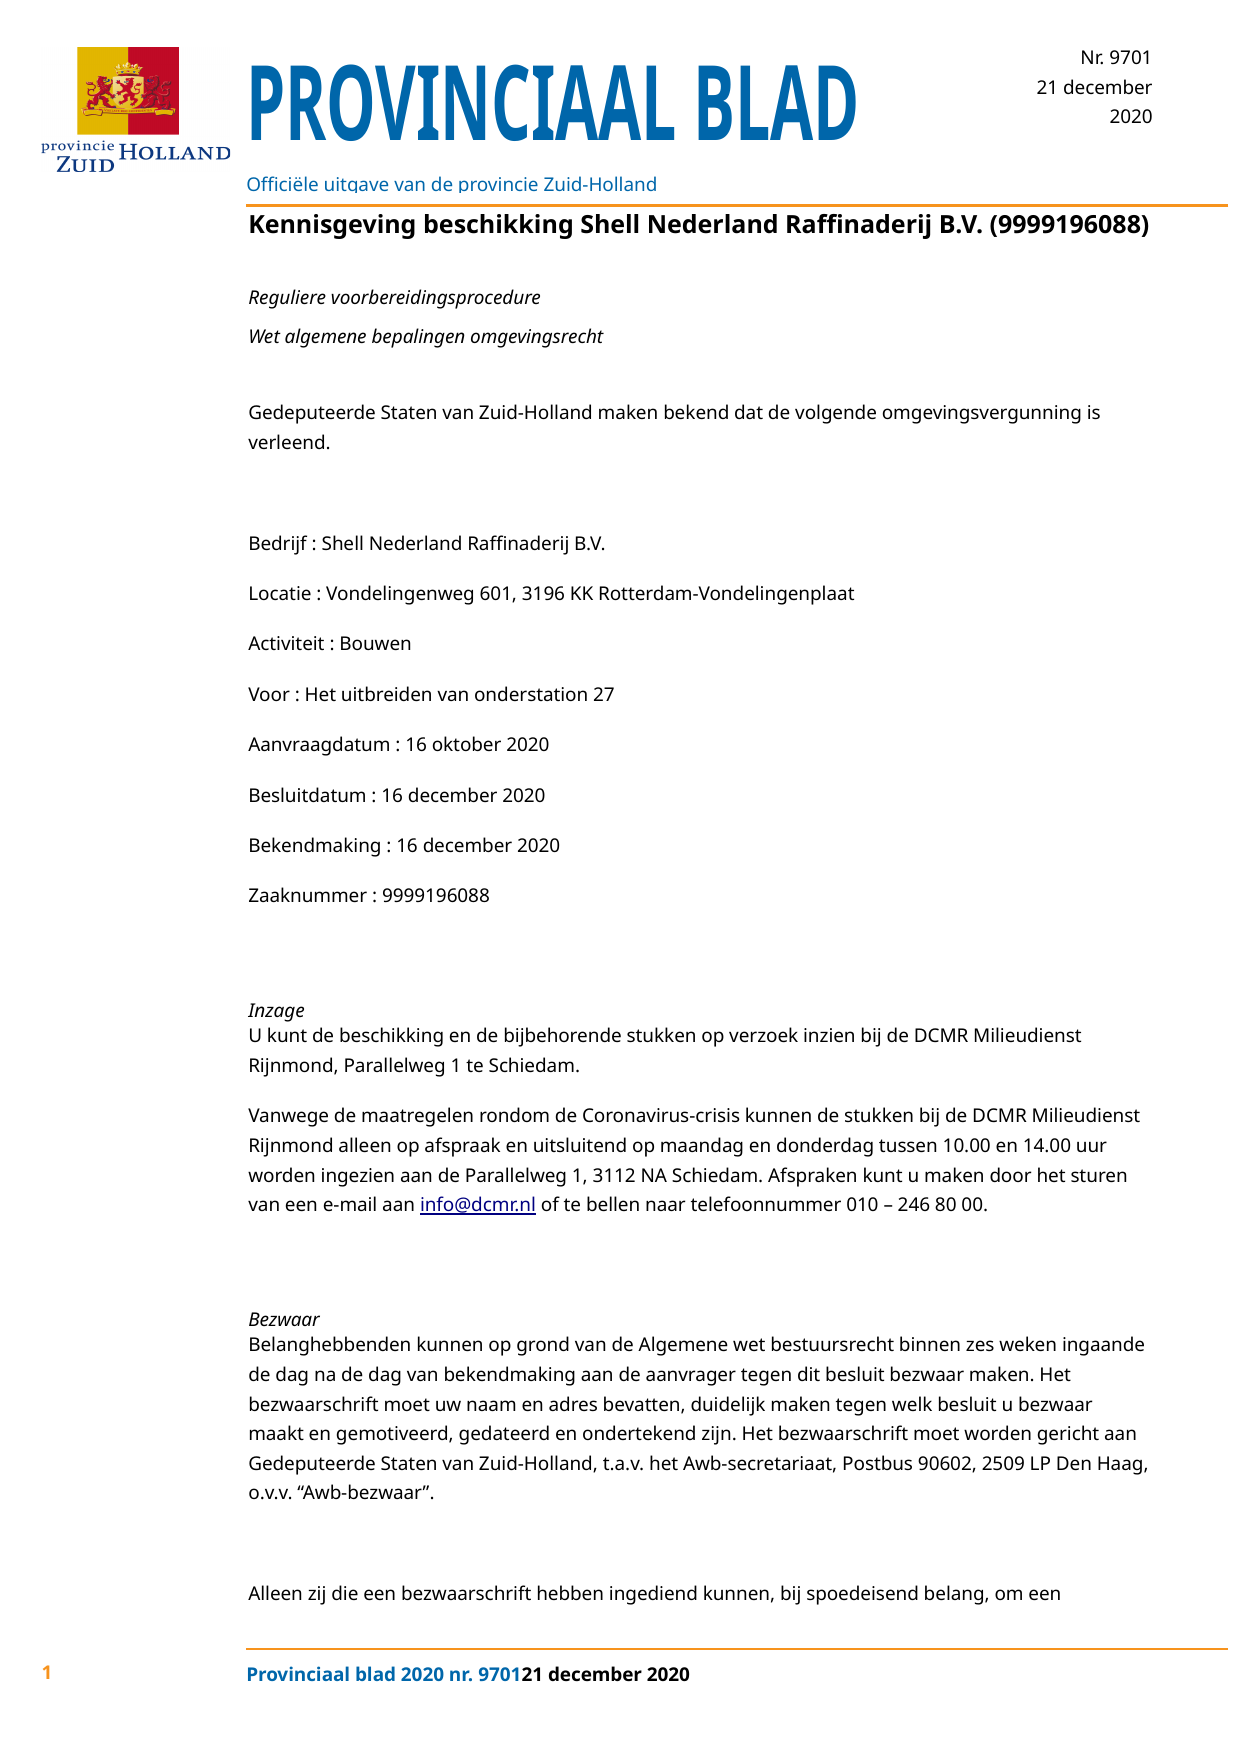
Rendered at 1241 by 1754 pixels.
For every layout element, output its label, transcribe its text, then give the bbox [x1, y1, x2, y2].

text Alleen zij die een bezwaarschrift hebben ingediend kunnen, bij spoedeisend belang, om een [248, 1580, 1152, 1606]
picture [41, 47, 231, 172]
text Inzage [248, 997, 1152, 1023]
text Bezwaar [248, 1306, 1152, 1332]
text Zaaknummer : 9999196088 [248, 883, 1152, 908]
text Reguliere voorbereidingsprocedure [248, 284, 1152, 309]
text Locatie : Vondelingenweg 601, 3196 KK Rotterdam-Vondelingenplaat [248, 580, 1152, 606]
text Gedeputeerde Staten van Zuid-Holland maken bekend dat de volgende omgevingsvergunning is verleend. [248, 399, 1152, 454]
text Vanwege de maatregelen rondom de Coronavirus-crisis kunnen de stukken bij de DCMR Milieudienst Rijnmond alleen op afspraak en uitsluitend op maandag en donderdag tussen 10.00 en 14.00 uur worden ingezien aan de Parallelweg 1, 3112 NA Schiedam. Afspraken kunt u maken door het sturen van een e-mail aan info@dcmr.nl of te bellen naar telefoonnummer 010 – 246 80 00. [248, 1103, 1152, 1217]
text U kunt de beschikking en de bijbehorende stukken op verzoek inzien bij de DCMR Milieudienst Rijnmond, Parallelweg 1 te Schiedam. [248, 1023, 1152, 1078]
text Wet algemene bepalingen omgevingsrecht [248, 323, 1152, 349]
text Bekendmaking : 16 december 2020 [248, 832, 1152, 858]
text Aanvraagdatum : 16 oktober 2020 [248, 731, 1152, 757]
text Activiteit : Bouwen [248, 631, 1152, 656]
text Kennisgeving beschikking Shell Nederland Raffinaderij B.V. (9999196088) [248, 207, 1152, 241]
text Bedrijf : Shell Nederland Raffinaderij B.V. [248, 530, 1152, 555]
text Belanghebbenden kunnen op grond van de Algemene wet bestuursrecht binnen zes weken ingaande de dag na de dag van bekendmaking aan de aanvrager tegen dit besluit bezwaar maken. Het bezwaarschrift moet uw naam en adres bevatten, duidelijk maken tegen welk besluit u bezwaar maakt en gemotiveerd, gedateerd en ondertekend zijn. Het bezwaarschrift moet worden gericht aan Gedeputeerde Staten van Zuid-Holland, t.a.v. het Awb-secretariaat, Postbus 90602, 2509 LP Den Haag, o.v.v. “Awb-bezwaar”. [248, 1332, 1152, 1505]
text Voor : Het uitbreiden van onderstation 27 [248, 681, 1152, 707]
text Besluitdatum : 16 december 2020 [248, 782, 1152, 807]
